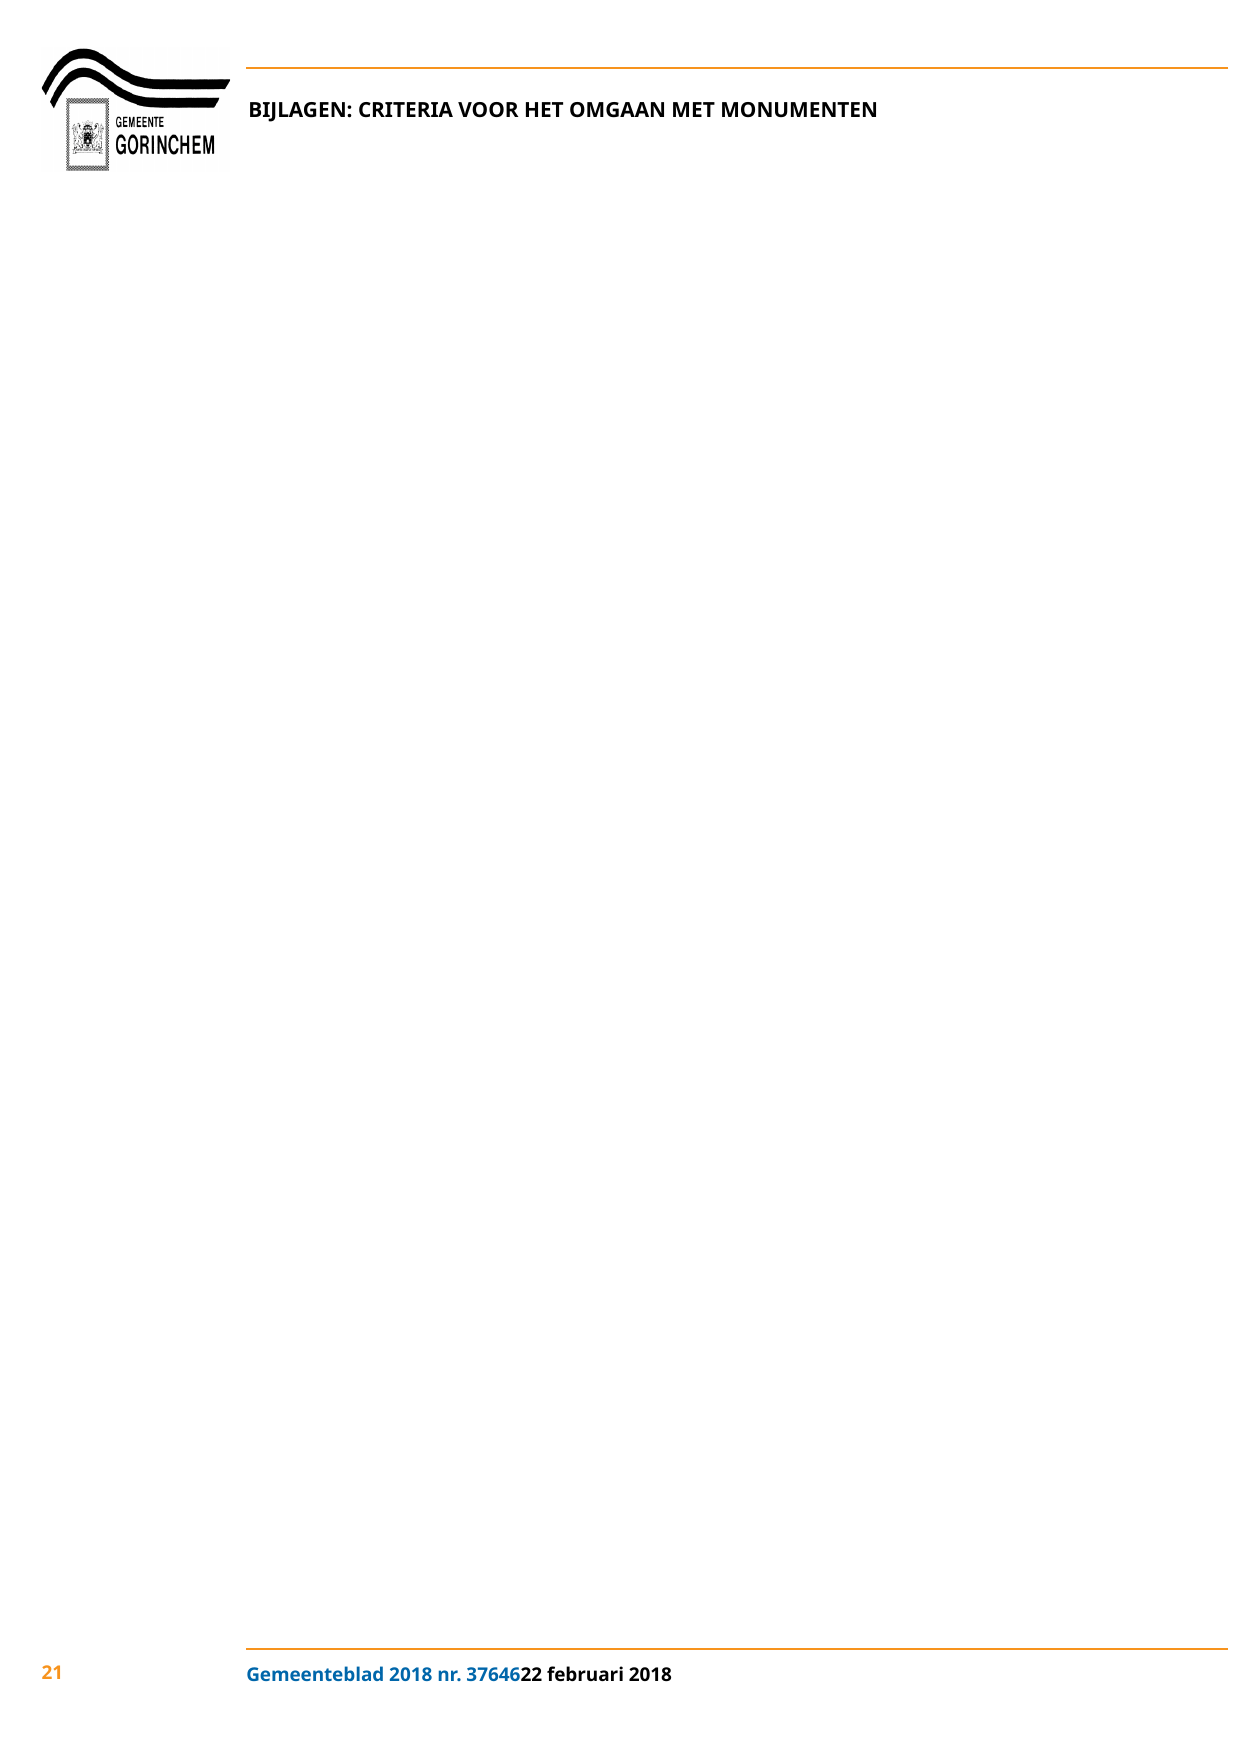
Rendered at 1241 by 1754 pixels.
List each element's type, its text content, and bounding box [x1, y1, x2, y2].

picture [41, 47, 231, 172]
text BIJLAGEN: CRITERIA VOOR HET OMGAAN MET MONUMENTEN [248, 95, 1152, 123]
